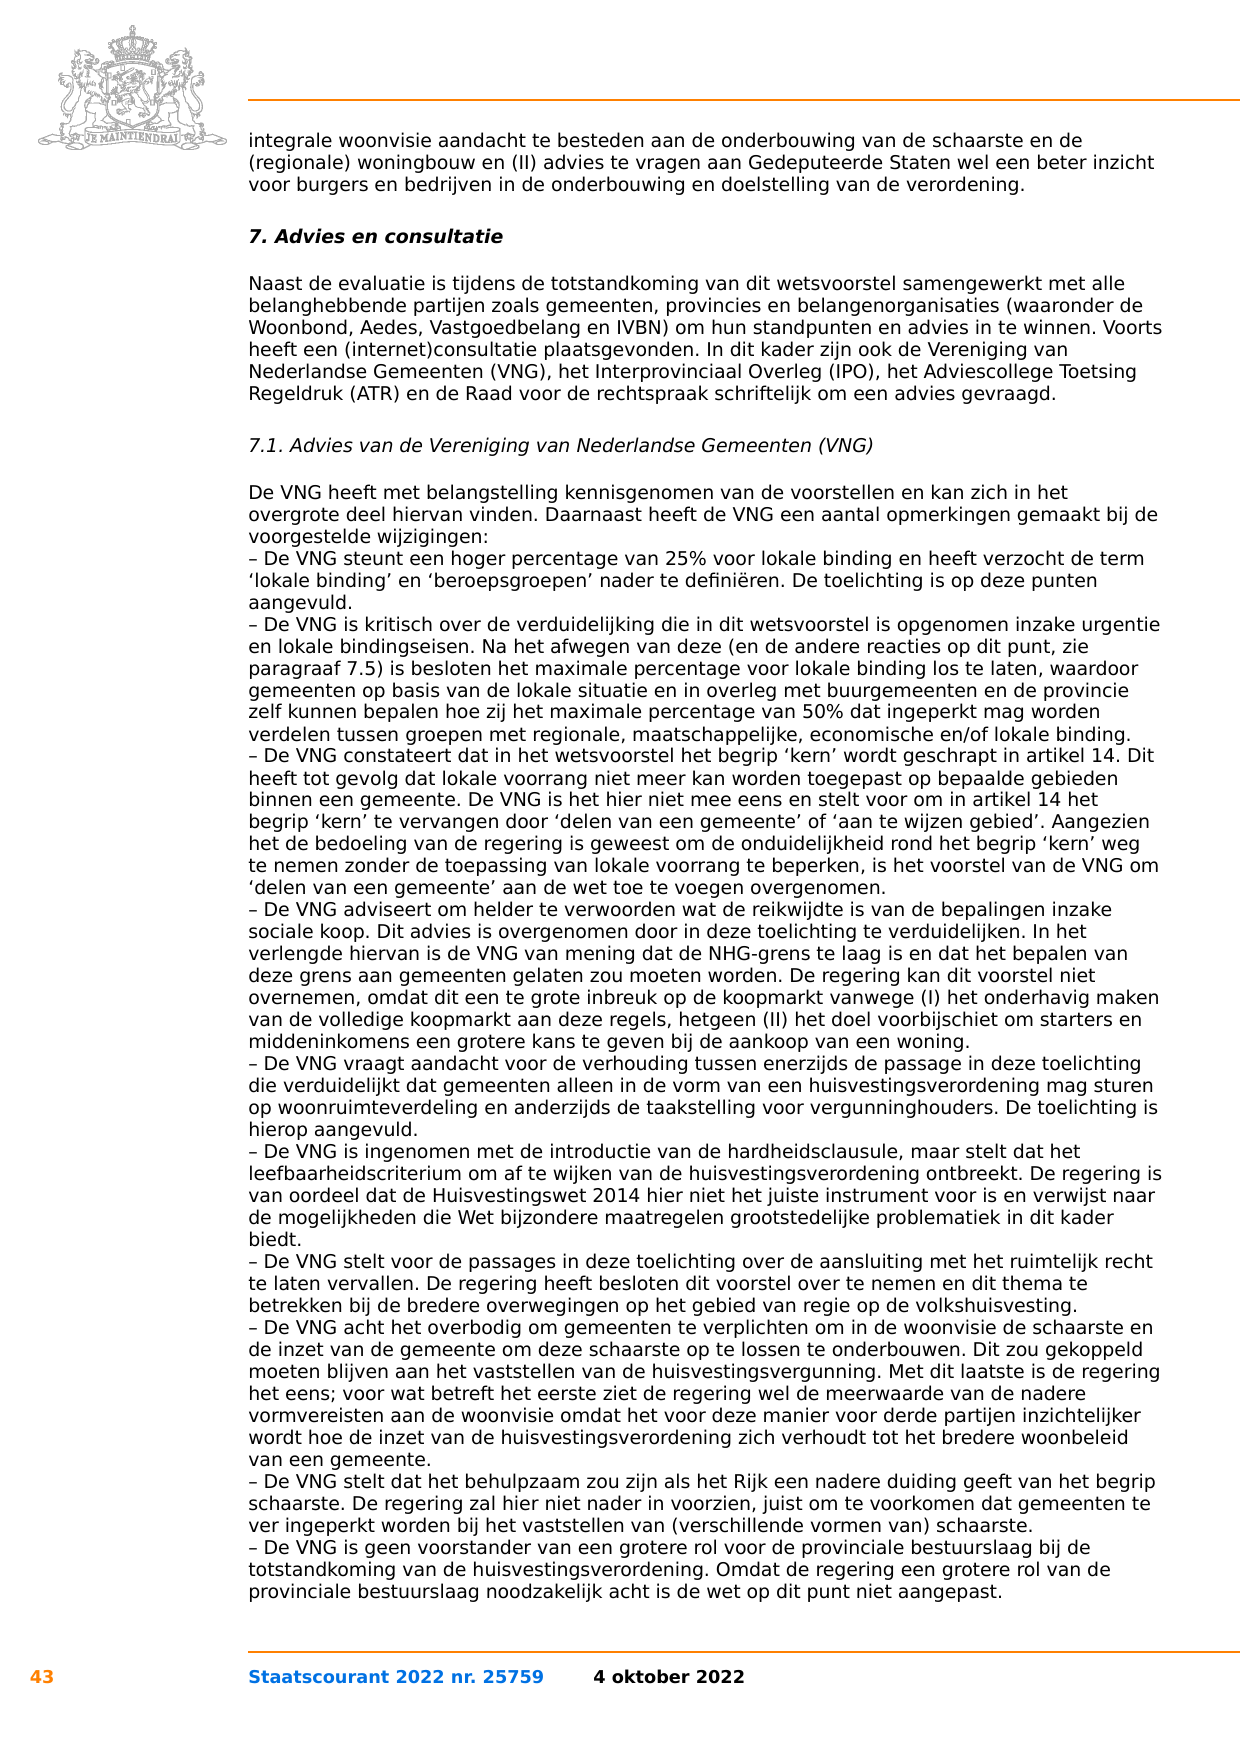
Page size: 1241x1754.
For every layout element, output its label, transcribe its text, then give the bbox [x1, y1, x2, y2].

text Naast de evaluatie is tijdens de totstandkoming van dit wetsvoorstel samengewerkt met alle belanghebbende partijen zoals gemeenten, provincies en belangenorganisaties (waaronder de Woonbond, Aedes, Vastgoedbelang en IVBN) om hun standpunten en advies in te winnen. Voorts heeft een (internet)consultatie plaatsgevonden. In dit kader zijn ook de Vereniging van Nederlandse Gemeenten (VNG), het Interprovinciaal Overleg (IPO), het Adviescollege Toetsing Regeldruk (ATR) en de Raad voor de rechtspraak schriftelijk om een advies gevraagd. [248, 273, 1163, 405]
subtitle 7.1. Advies van de Vereniging van Nederlandse Gemeenten (VNG) [248, 435, 1163, 457]
text integrale woonvisie aandacht te besteden aan de onderbouwing van de schaarste en de (regionale) woningbouw en (II) advies te vragen aan Gedeputeerde Staten wel een beter inzicht voor burgers en bedrijven in de onderbouwing en doelstelling van de verordening. [248, 130, 1163, 196]
text – De VNG is geen voorstander van een grotere rol voor de provinciale bestuurslaag bij de totstandkoming van de huisvestingsverordening. Omdat de regering een grotere rol van de provinciale bestuurslaag noodzakelijk acht is de wet op dit punt niet aangepast. [248, 1537, 1163, 1603]
text – De VNG vraagt aandacht voor de verhouding tussen enerzijds de passage in deze toelichting die verduidelijkt dat gemeenten alleen in de vorm van een huisvestingsverordening mag sturen op woonruimteverdeling en anderzijds de taakstelling voor vergunninghouders. De toelichting is hierop aangevuld. [248, 1053, 1163, 1141]
text – De VNG stelt dat het behulpzaam zou zijn als het Rijk een nadere duiding geeft van het begrip schaarste. De regering zal hier niet nader in voorzien, juist om te voorkomen dat gemeenten te ver ingeperkt worden bij het vaststellen van (verschillende vormen van) schaarste. [248, 1471, 1163, 1537]
text – De VNG acht het overbodig om gemeenten te verplichten om in de woonvisie de schaarste en de inzet van de gemeente om deze schaarste op te lossen te onderbouwen. Dit zou gekoppeld moeten blijven aan het vaststellen van de huisvestingsvergunning. Met dit laatste is de regering het eens; voor wat betreft het eerste ziet de regering wel de meerwaarde van de nadere vormvereisten aan de woonvisie omdat het voor deze manier voor derde partijen inzichtelijker wordt hoe de inzet van de huisvestingsverordening zich verhoudt tot het bredere woonbeleid van een gemeente. [248, 1317, 1163, 1471]
subtitle 7. Advies en consultatie [248, 226, 1163, 248]
text – De VNG stelt voor de passages in deze toelichting over de aansluiting met het ruimtelijk recht te laten vervallen. De regering heeft besloten dit voorstel over te nemen en dit thema te betrekken bij de bredere overwegingen op het gebied van regie op de volkshuisvesting. [248, 1251, 1163, 1317]
text – De VNG is kritisch over de verduidelijking die in dit wetsvoorstel is opgenomen inzake urgentie en lokale bindingseisen. Na het afwegen van deze (en de andere reacties op dit punt, zie paragraaf 7.5) is besloten het maximale percentage voor lokale binding los te laten, waardoor gemeenten op basis van de lokale situatie en in overleg met buurgemeenten en de provincie zelf kunnen bepalen hoe zij het maximale percentage van 50% dat ingeperkt mag worden verdelen tussen groepen met regionale, maatschappelijke, economische en/of lokale binding. [248, 613, 1163, 745]
text – De VNG constateert dat in het wetsvoorstel het begrip ‘kern’ wordt geschrapt in artikel 14. Dit heeft tot gevolg dat lokale voorrang niet meer kan worden toegepast op bepaalde gebieden binnen een gemeente. De VNG is het hier niet mee eens en stelt voor om in artikel 14 het begrip ‘kern’ te vervangen door ‘delen van een gemeente’ of ‘aan te wijzen gebied’. Aangezien het de bedoeling van de regering is geweest om de onduidelijkheid rond het begrip ‘kern’ weg te nemen zonder de toepassing van lokale voorrang te beperken, is het voorstel van de VNG om ‘delen van een gemeente’ aan de wet toe te voegen overgenomen. [248, 745, 1163, 899]
text – De VNG is ingenomen met de introductie van de hardheidsclausule, maar stelt dat het leefbaarheidscriterium om af te wijken van de huisvestingsverordening ontbreekt. De regering is van oordeel dat de Huisvestingswet 2014 hier niet het juiste instrument voor is en verwijst naar de mogelijkheden die Wet bijzondere maatregelen grootstedelijke problematiek in dit kader biedt. [248, 1141, 1163, 1251]
text – De VNG steunt een hoger percentage van 25% voor lokale binding en heeft verzocht de term ‘lokale binding’ en ‘beroepsgroepen’ nader te definiëren. De toelichting is op deze punten aangevuld. [248, 548, 1163, 613]
text – De VNG adviseert om helder te verwoorden wat de reikwijdte is van de bepalingen inzake sociale koop. Dit advies is overgenomen door in deze toelichting te verduidelijken. In het verlengde hiervan is de VNG van mening dat de NHG-grens te laag is en dat het bepalen van deze grens aan gemeenten gelaten zou moeten worden. De regering kan dit voorstel niet overnemen, omdat dit een te grote inbreuk op de koopmarkt vanwege (I) het onderhavig maken van de volledige koopmarkt aan deze regels, hetgeen (II) het doel voorbijschiet om starters en middeninkomens een grotere kans te geven bij de aankoop van een woning. [248, 899, 1163, 1053]
text De VNG heeft met belangstelling kennisgenomen van de voorstellen en kan zich in het overgrote deel hiervan vinden. Daarnaast heeft de VNG een aantal opmerkingen gemaakt bij de voorgestelde wijzigingen: [248, 482, 1163, 548]
picture [38, 25, 227, 150]
